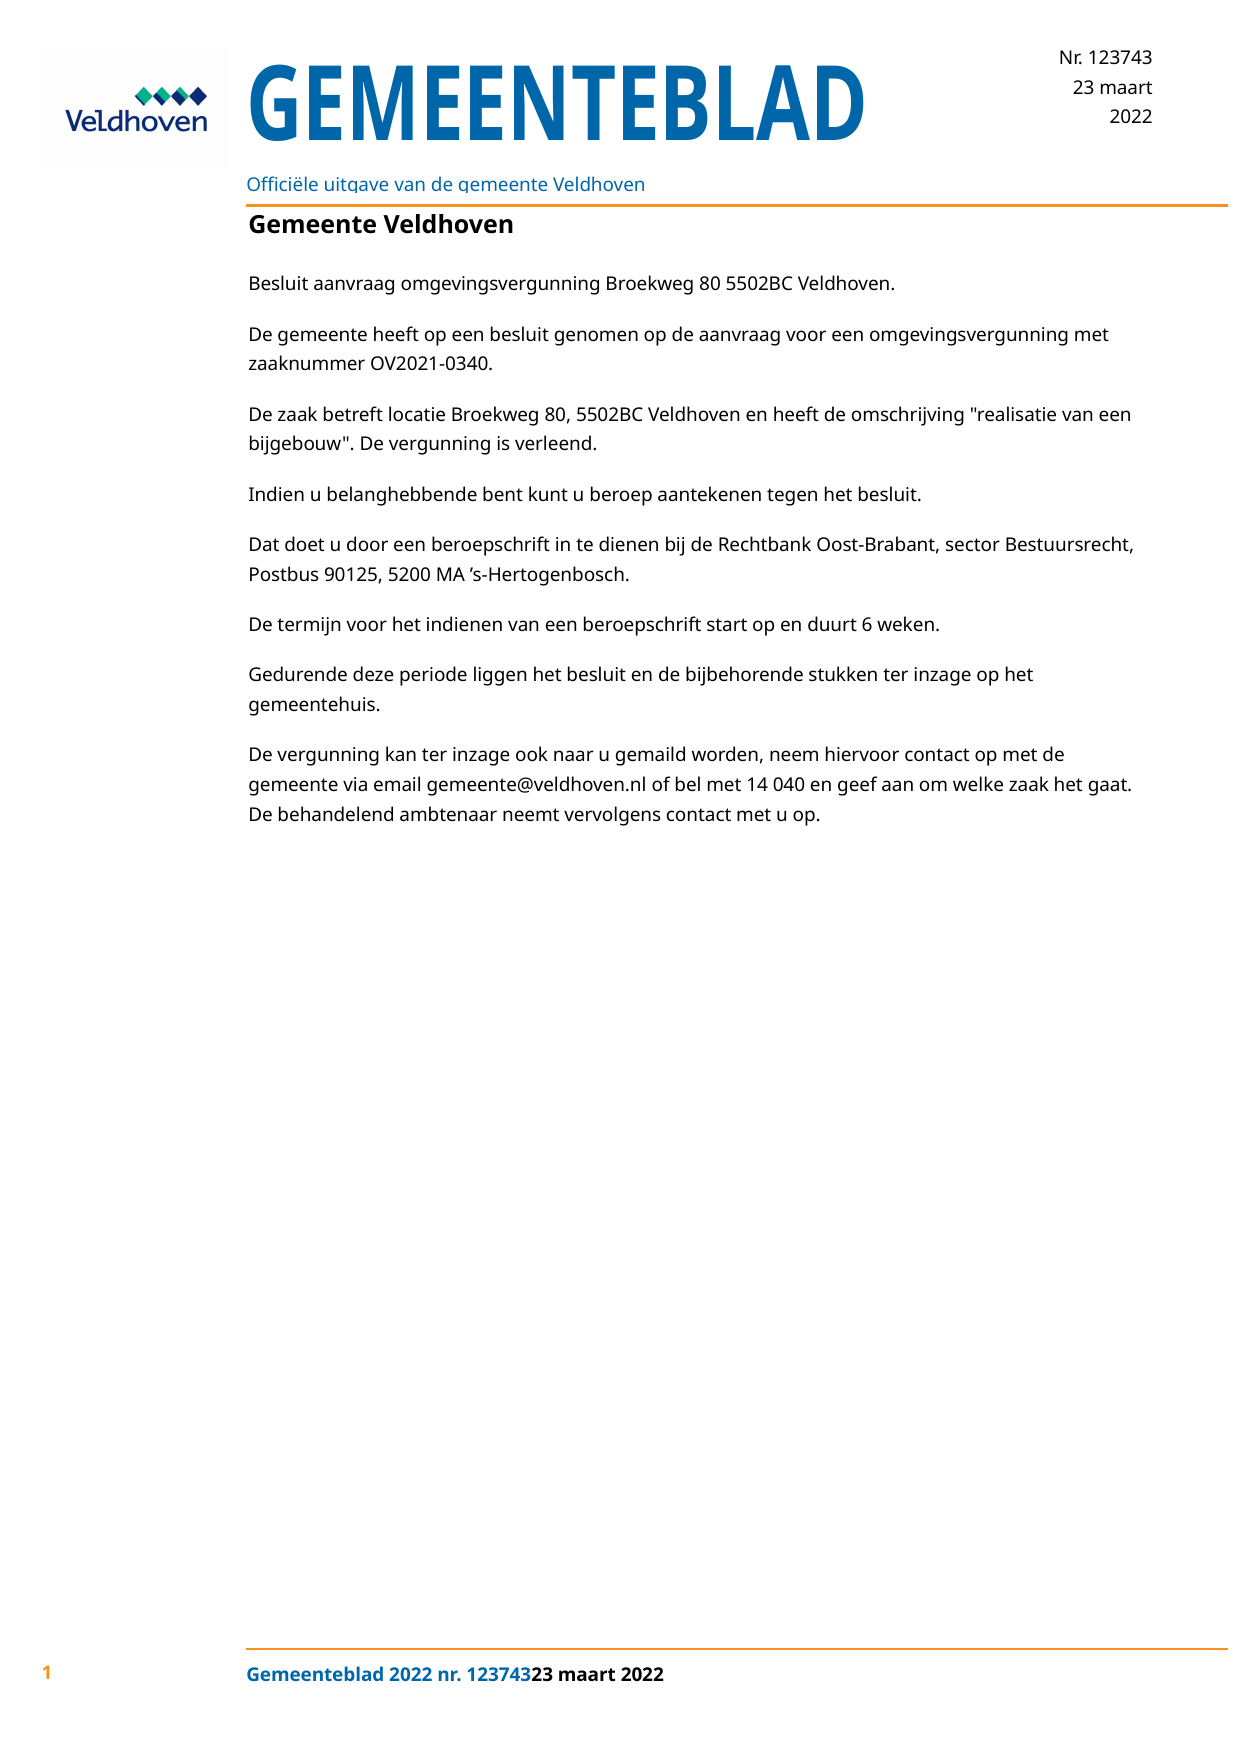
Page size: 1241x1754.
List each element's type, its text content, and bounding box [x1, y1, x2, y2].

text De vergunning kan ter inzage ook naar u gemaild worden, neem hiervoor contact op met de gemeente via email gemeente@veldhoven.nl of bel met 14 040 en geef aan om welke zaak het gaat. De behandelend ambtenaar neemt vervolgens contact met u op. [248, 742, 1152, 826]
text Gedurende deze periode liggen het besluit en de bijbehorende stukken ter inzage op het gemeentehuis. [248, 662, 1152, 717]
text De zaak betreft locatie Broekweg 80, 5502BC Veldhoven en heeft de omschrijving "realisatie van een bijgebouw". De vergunning is verleend. [248, 401, 1152, 456]
text Indien u belanghebbende bent kunt u beroep aantekenen tegen het besluit. [248, 481, 1152, 506]
picture [41, 47, 231, 172]
text Dat doet u door een beroepschrift in te dienen bij de Rechtbank Oost-Brabant, sector Bestuursrecht, Postbus 90125, 5200 MA ’s-Hertogenbosch. [248, 531, 1152, 586]
text De gemeente heeft op een besluit genomen op de aanvraag voor een omgevingsvergunning met zaaknummer OV2021-0340. [248, 321, 1152, 376]
text De termijn voor het indienen van een beroepschrift start op en duurt 6 weken. [248, 611, 1152, 637]
text Besluit aanvraag omgevingsvergunning Broekweg 80 5502BC Veldhoven. [248, 270, 1152, 296]
text Gemeente Veldhoven [248, 207, 1152, 241]
